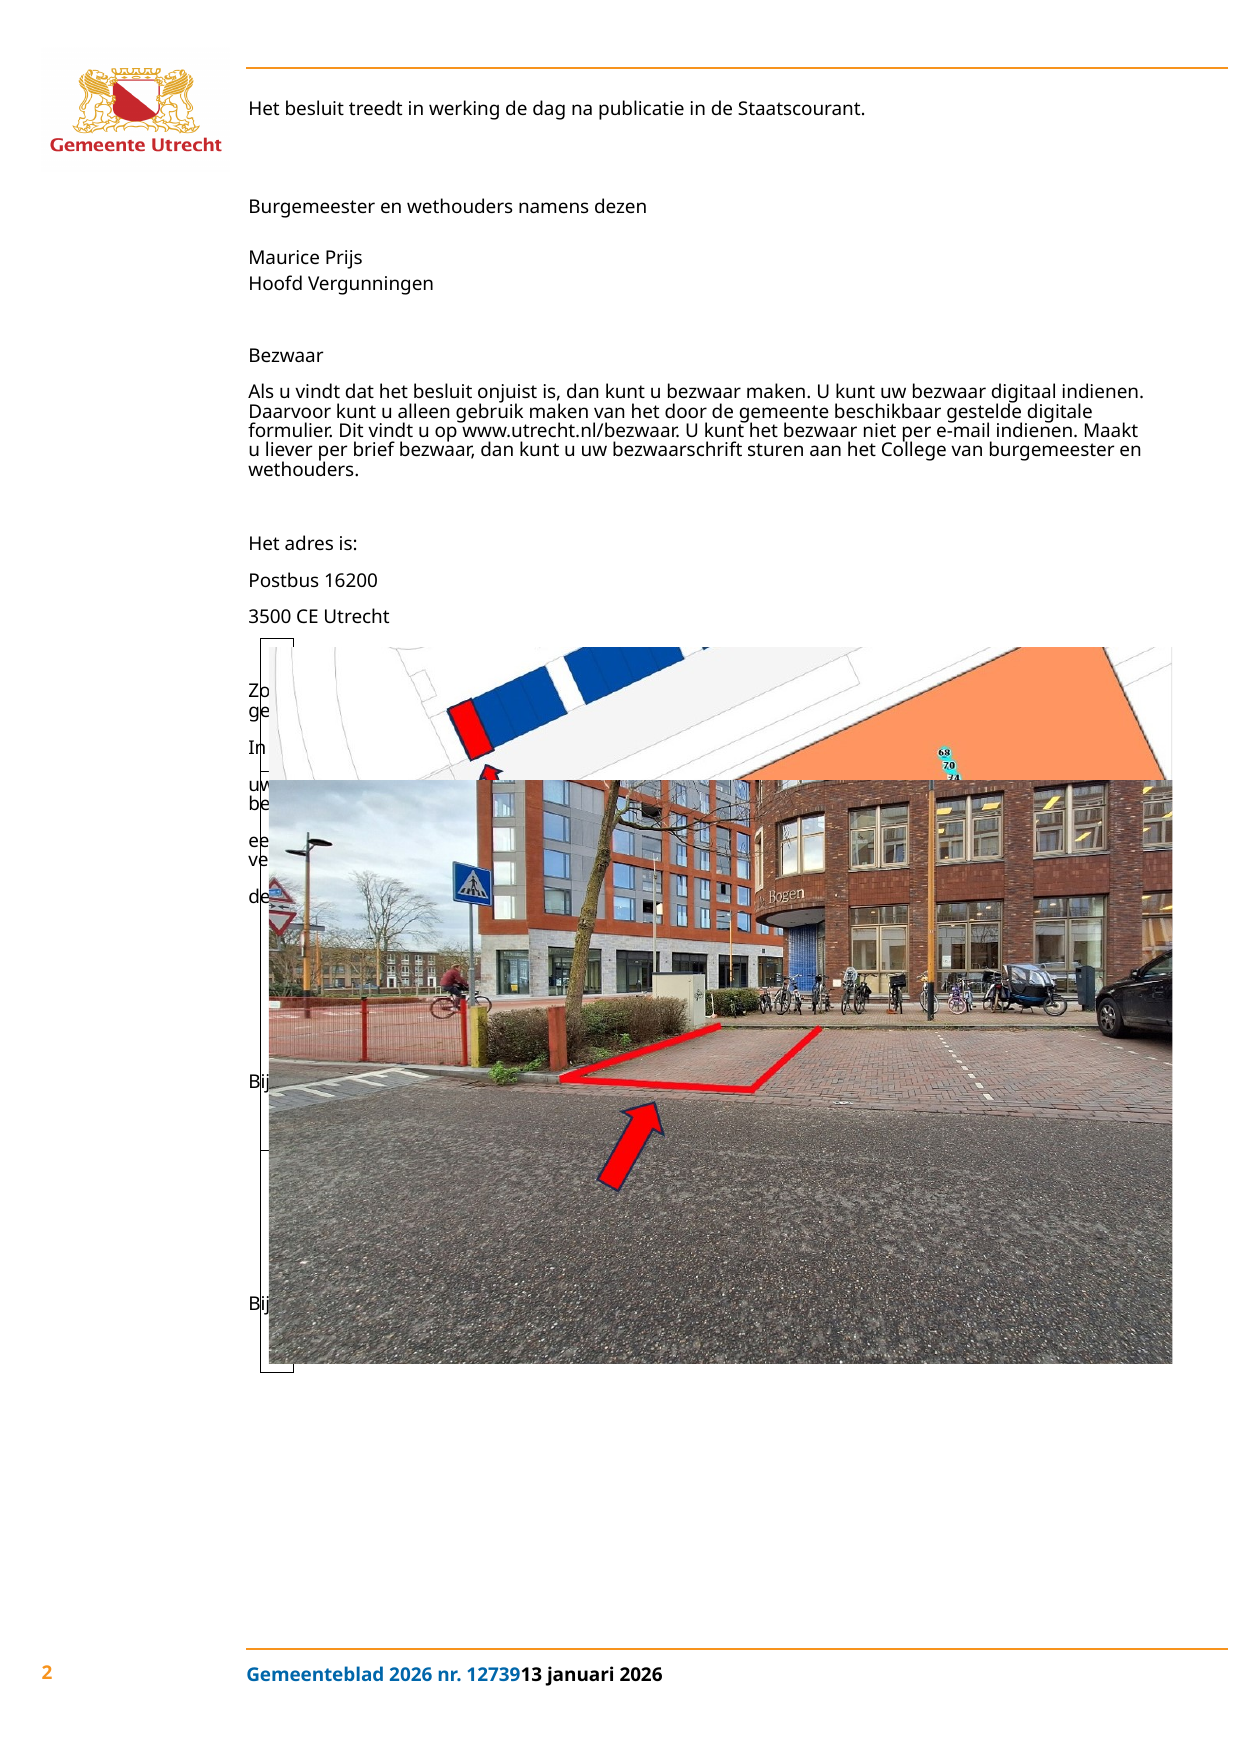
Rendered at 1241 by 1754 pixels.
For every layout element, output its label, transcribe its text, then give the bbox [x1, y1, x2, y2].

picture [268, 647, 1173, 1364]
text Het adres is: [248, 534, 1152, 554]
text 3500 CE Utrecht [248, 608, 1152, 628]
text Als u vindt dat het besluit onjuist is, dan kunt u bezwaar maken. U kunt uw bezwaar digitaal indienen. Daarvoor kunt u alleen gebruik maken van het door de gemeente beschikbaar gestelde digitale formulier. Dit vindt u op www.utrecht.nl/bezwaar. U kunt het bezwaar niet per e-mail indienen. Maakt u liever per brief bezwaar, dan kunt u uw bezwaarschrift sturen aan het College van burgemeester en wethouders. [248, 383, 1152, 480]
text Maurice Prijs [248, 244, 1152, 270]
text Hoofd Vergunningen [248, 270, 1152, 296]
text Postbus 16200 [248, 572, 1152, 591]
text Bezwaar [248, 347, 1152, 366]
text Het besluit treedt in werking de dag na publicatie in de Staatscourant. [248, 95, 1152, 121]
picture [41, 47, 231, 172]
text Burgemeester en wethouders namens dezen [248, 193, 1152, 219]
